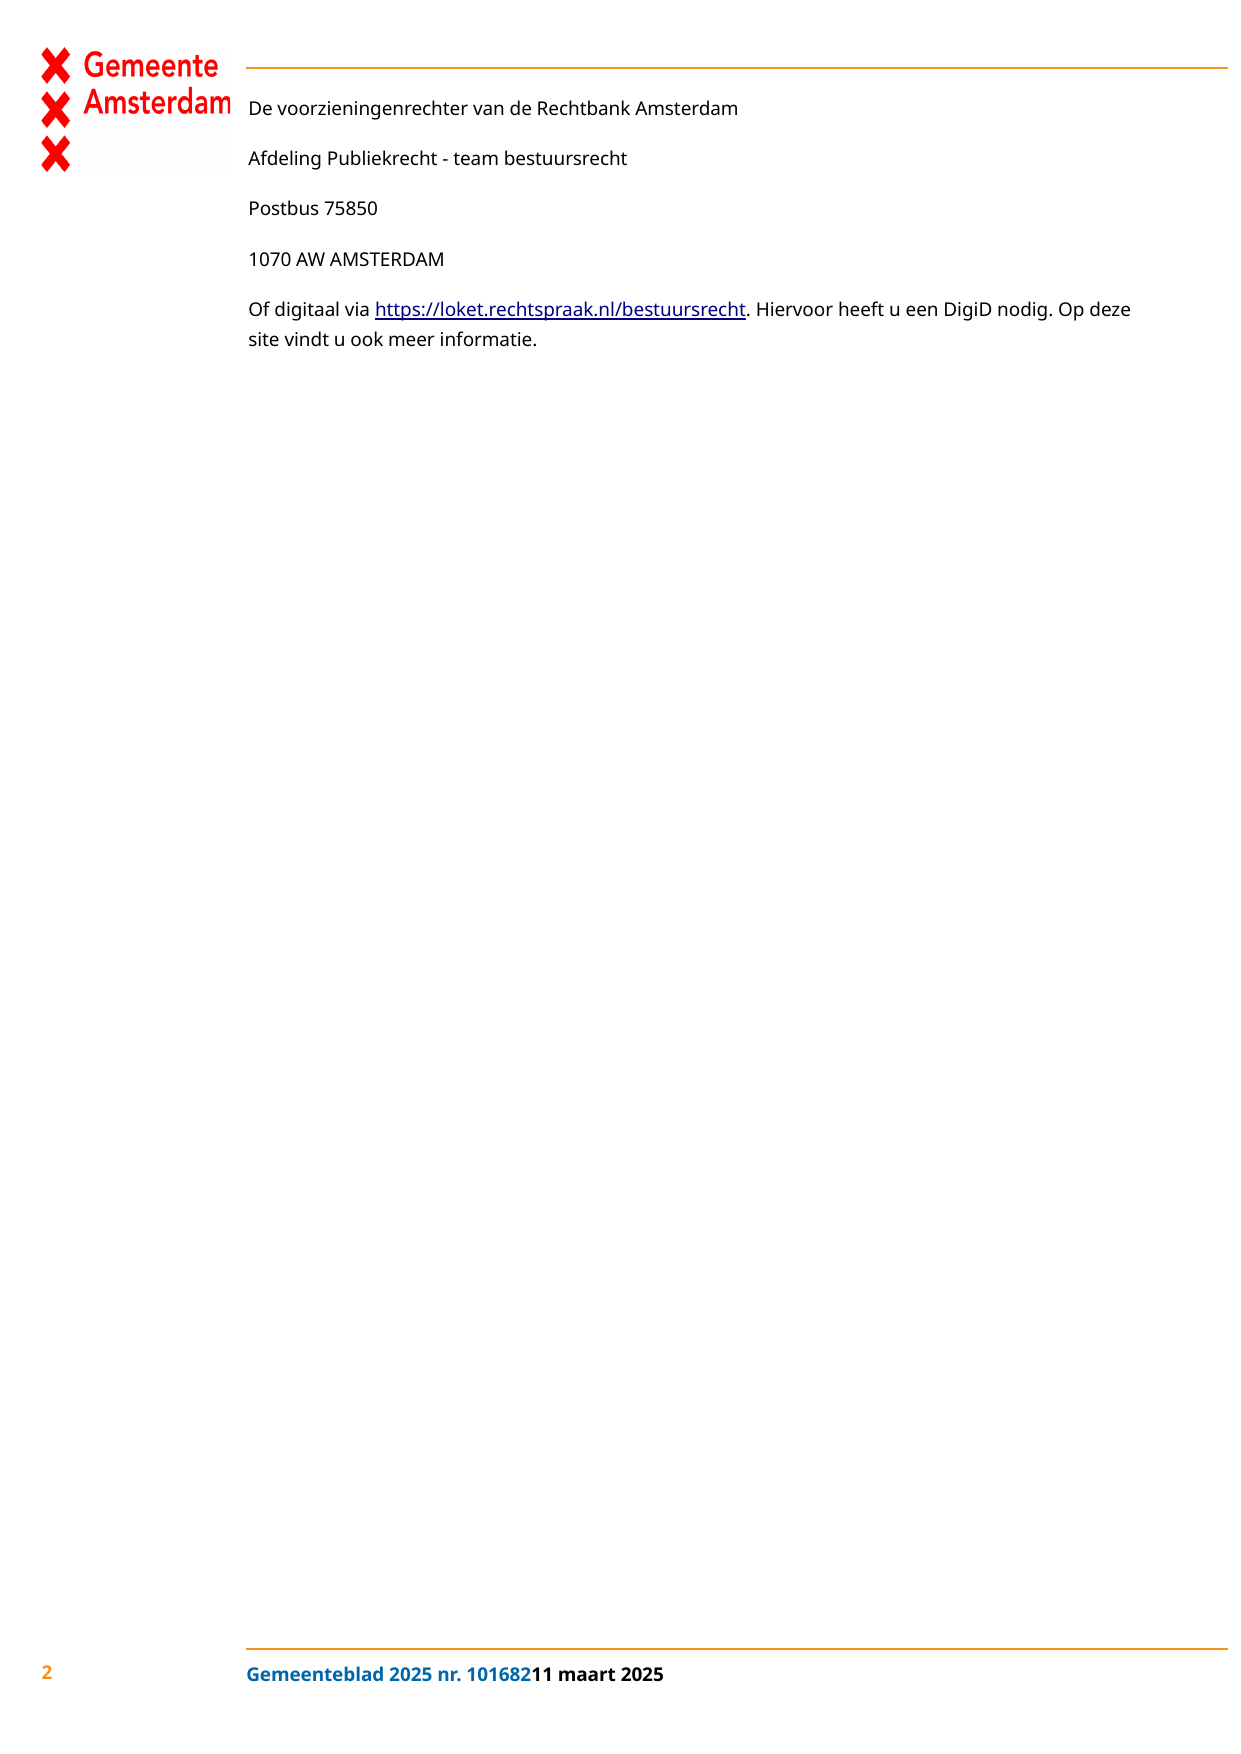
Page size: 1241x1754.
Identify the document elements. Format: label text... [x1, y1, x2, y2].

text Of digitaal via https://loket.rechtspraak.nl/bestuursrecht. Hiervoor heeft u een DigiD nodig. Op deze site vindt u ook meer informatie. [248, 296, 1152, 352]
text Afdeling Publiekrecht - team bestuursrecht [248, 145, 1152, 171]
picture [41, 47, 231, 172]
text 1070 AW AMSTERDAM [248, 246, 1152, 272]
text Postbus 75850 [248, 196, 1152, 221]
text De voorzieningenrechter van de Rechtbank Amsterdam [248, 95, 1152, 121]
